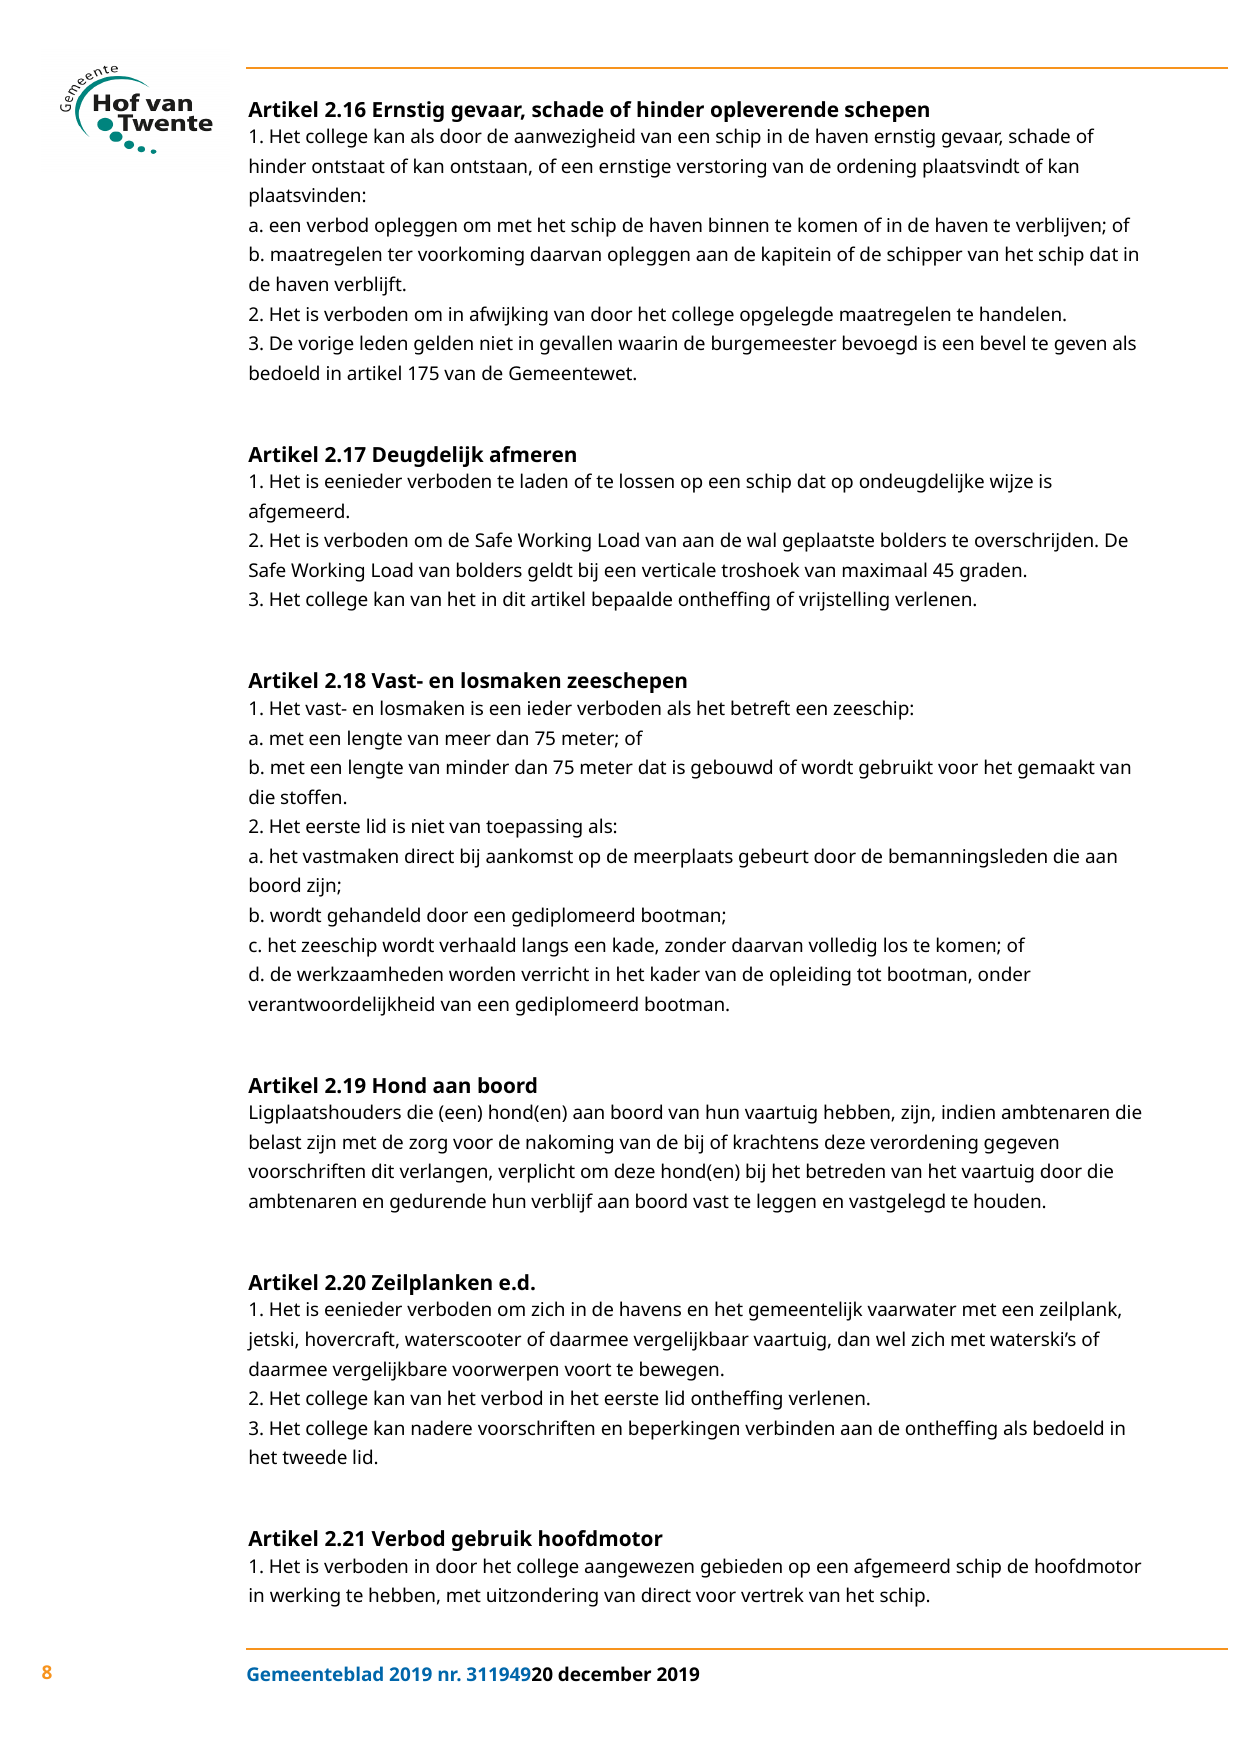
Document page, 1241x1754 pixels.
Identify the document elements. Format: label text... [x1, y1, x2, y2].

text Artikel 2.20 Zeilplanken e.d. [248, 1268, 1152, 1297]
text 3. Het college kan nadere voorschriften en beperkingen verbinden aan de ontheffing als bedoeld in het tweede lid. [248, 1415, 1152, 1470]
text Artikel 2.21 Verbod gebruik hoofdmotor [248, 1524, 1152, 1553]
text d. de werkzaamheden worden verricht in het kader van de opleiding tot bootman, onder verantwoordelijkheid van een gediplomeerd bootman. [248, 961, 1152, 1017]
text a. met een lengte van meer dan 75 meter; of [248, 725, 1152, 750]
text 1. Het is eenieder verboden te laden of te lossen op een schip dat op ondeugdelijke wijze is afgemeerd. [248, 468, 1152, 524]
text a. een verbod opleggen om met het schip de haven binnen te komen of in de haven te verblijven; of [248, 212, 1152, 238]
text Ligplaatshouders die (een) hond(en) aan boord van hun vaartuig hebben, zijn, indien ambtenaren die belast zijn met de zorg voor de nakoming van de bij of krachtens deze verordening gegeven voorschriften dit verlangen, verplicht om deze hond(en) bij het betreden van het vaartuig door die ambtenaren en gedurende hun verblijf aan boord vast te leggen en vastgelegd te houden. [248, 1099, 1152, 1214]
text 2. Het is verboden om in afwijking van door het college opgelegde maatregelen te handelen. [248, 301, 1152, 326]
text c. het zeeschip wordt verhaald langs een kade, zonder daarvan volledig los te komen; of [248, 932, 1152, 957]
text 1. Het is eenieder verboden om zich in de havens en het gemeentelijk vaarwater met een zeilplank, jetski, hovercraft, waterscooter of daarmee vergelijkbaar vaartuig, dan wel zich met waterski’s of daarmee vergelijkbare voorwerpen voort te bewegen. [248, 1297, 1152, 1381]
text 2. Het eerste lid is niet van toepassing als: [248, 813, 1152, 839]
text 1. Het is verboden in door het college aangewezen gebieden op een afgemeerd schip de hoofdmotor in werking te hebben, met uitzondering van direct voor vertrek van het schip. [248, 1553, 1152, 1608]
text 2. Het is verboden om de Safe Working Load van aan de wal geplaatste bolders te overschrijden. De Safe Working Load van bolders geldt bij een verticale troshoek van maximaal 45 graden. [248, 527, 1152, 583]
text 3. De vorige leden gelden niet in gevallen waarin de burgemeester bevoegd is een bevel te geven als bedoeld in artikel 175 van de Gemeentewet. [248, 330, 1152, 386]
text Artikel 2.18 Vast- en losmaken zeeschepen [248, 667, 1152, 695]
text Artikel 2.17 Deugdelijk afmeren [248, 440, 1152, 468]
text Artikel 2.19 Hond aan boord [248, 1071, 1152, 1099]
text a. het vastmaken direct bij aankomst op de meerplaats gebeurt door de bemanningsleden die aan boord zijn; [248, 843, 1152, 898]
text 1. Het vast- en losmaken is een ieder verboden als het betreft een zeeschip: [248, 695, 1152, 721]
text b. maatregelen ter voorkoming daarvan opleggen aan de kapitein of de schipper van het schip dat in de haven verblijft. [248, 242, 1152, 297]
text b. met een lengte van minder dan 75 meter dat is gebouwd of wordt gebruikt voor het gemaakt van die stoffen. [248, 754, 1152, 809]
text Artikel 2.16 Ernstig gevaar, schade of hinder opleverende schepen [248, 95, 1152, 123]
picture [41, 47, 231, 172]
text 3. Het college kan van het in dit artikel bepaalde ontheffing of vrijstelling verlenen. [248, 587, 1152, 612]
text 1. Het college kan als door de aanwezigheid van een schip in de haven ernstig gevaar, schade of hinder ontstaat of kan ontstaan, of een ernstige verstoring van de ordening plaatsvindt of kan plaatsvinden: [248, 123, 1152, 208]
text 2. Het college kan van het verbod in het eerste lid ontheffing verlenen. [248, 1385, 1152, 1411]
text b. wordt gehandeld door een gediplomeerd bootman; [248, 902, 1152, 928]
